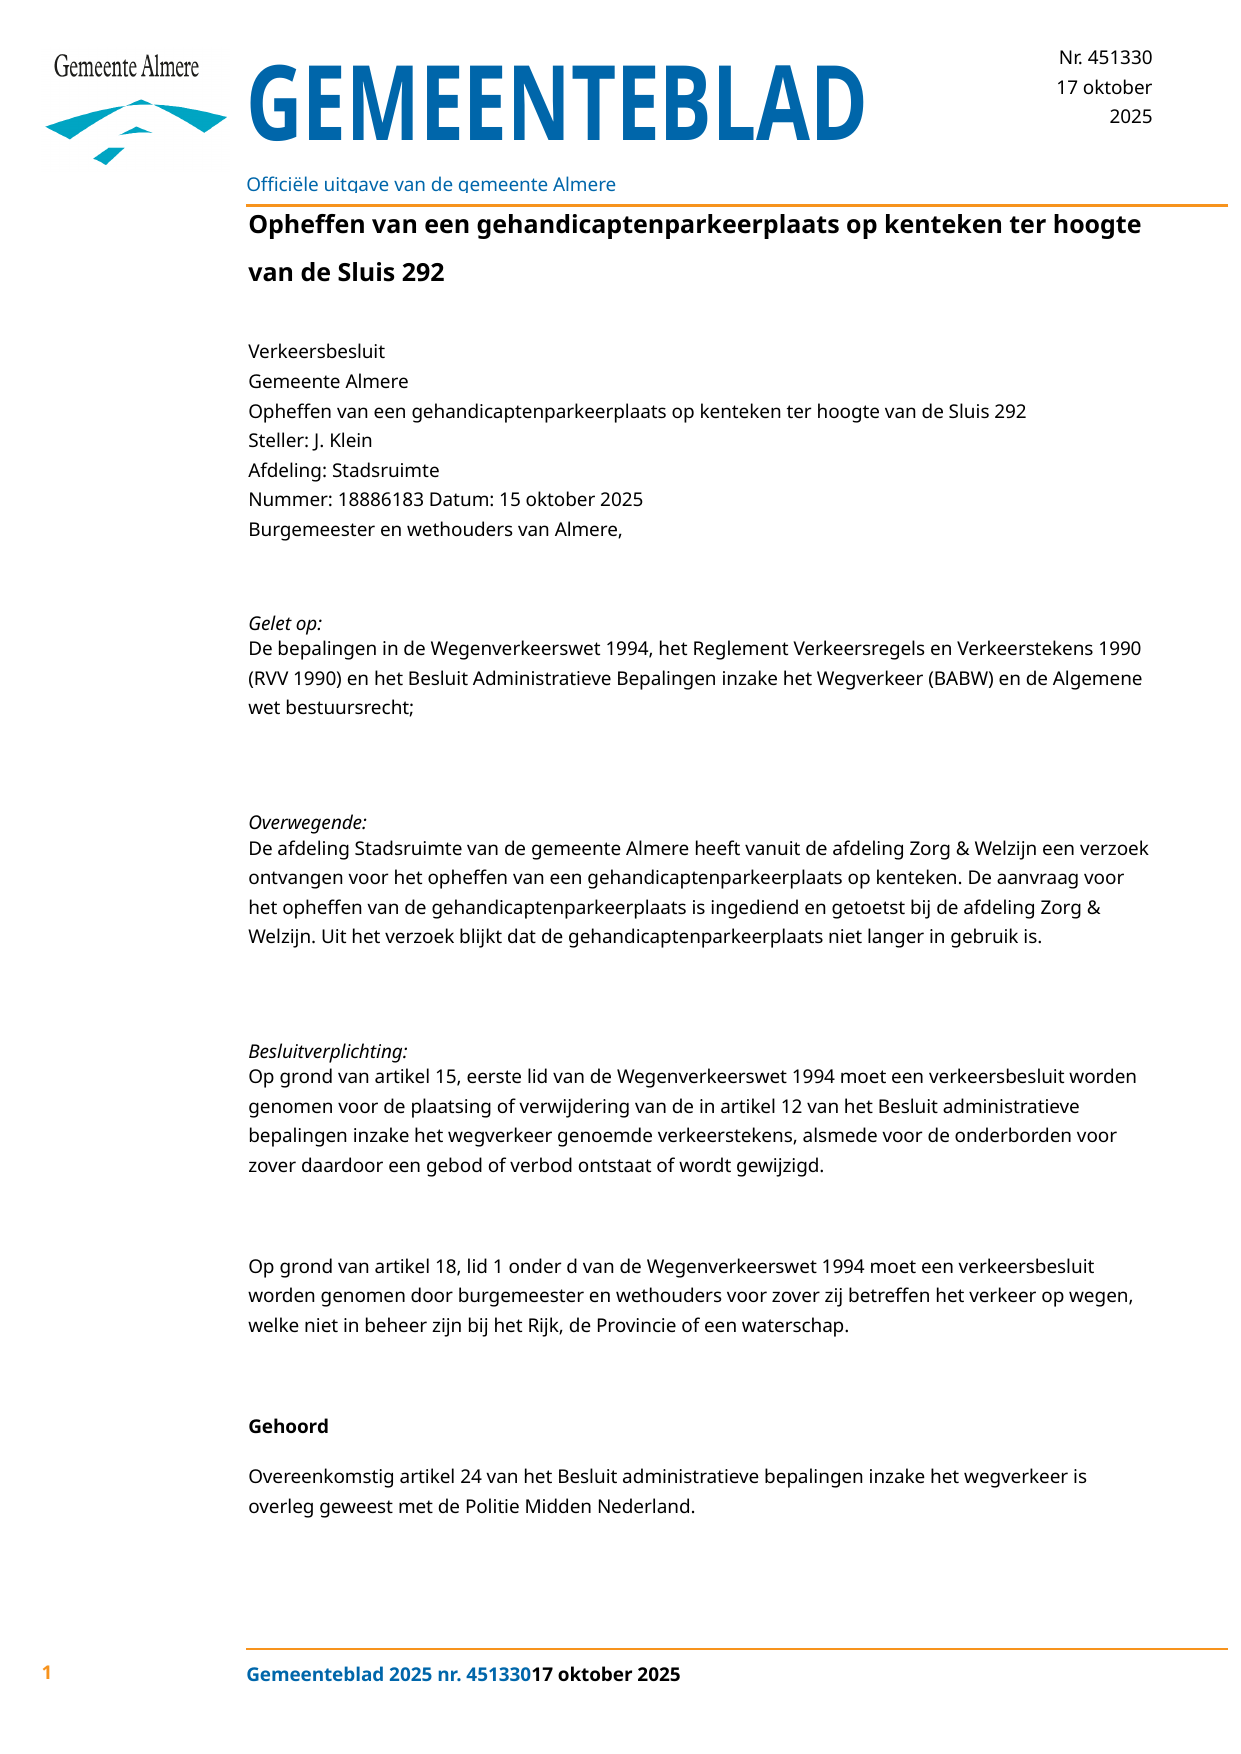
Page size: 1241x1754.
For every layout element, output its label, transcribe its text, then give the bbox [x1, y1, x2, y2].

text Gehoord [248, 1413, 1152, 1439]
text De bepalingen in de Wegenverkeerswet 1994, het Reglement Verkeersregels en Verkeerstekens 1990 (RVV 1990) en het Besluit Administratieve Bepalingen inzake het Wegverkeer (BABW) en de Algemene wet bestuursrecht; [248, 635, 1152, 720]
text Op grond van artikel 15, eerste lid van de Wegenverkeerswet 1994 moet een verkeersbesluit worden genomen voor de plaatsing of verwijdering van de in artikel 12 van het Besluit administratieve bepalingen inzake het wegverkeer genoemde verkeerstekens, alsmede voor de onderborden voor zover daardoor een gebod of verbod ontstaat of wordt gewijzigd. [248, 1063, 1152, 1178]
picture [41, 47, 231, 172]
text Besluitverplichting: [248, 1038, 1152, 1063]
text Gelet op: [248, 610, 1152, 635]
text Afdeling: Stadsruimte [248, 457, 1152, 483]
text Opheffen van een gehandicaptenparkeerplaats op kenteken ter hoogte van de Sluis 292 [248, 207, 1152, 288]
text Opheffen van een gehandicaptenparkeerplaats op kenteken ter hoogte van de Sluis 292 [248, 398, 1152, 423]
text Verkeersbesluit [248, 339, 1152, 364]
text Overeenkomstig artikel 24 van het Besluit administratieve bepalingen inzake het wegverkeer is overleg geweest met de Politie Midden Nederland. [248, 1463, 1152, 1519]
text Gemeente Almere [248, 368, 1152, 394]
text Overwegende: [248, 809, 1152, 835]
text Op grond van artikel 18, lid 1 onder d van de Wegenverkeerswet 1994 moet een verkeersbesluit worden genomen door burgemeester en wethouders voor zover zij betreffen het verkeer op wegen, welke niet in beheer zijn bij het Rijk, de Provincie of een waterschap. [248, 1253, 1152, 1338]
text Burgemeester en wethouders van Almere, [248, 516, 1152, 542]
text Steller: J. Klein [248, 427, 1152, 453]
text De afdeling Stadsruimte van de gemeente Almere heeft vanuit de afdeling Zorg & Welzijn een verzoek ontvangen voor het opheffen van een gehandicaptenparkeerplaats op kenteken. De aanvraag voor het opheffen van de gehandicaptenparkeerplaats is ingediend en getoetst bij de afdeling Zorg & Welzijn. Uit het verzoek blijkt dat de gehandicaptenparkeerplaats niet langer in gebruik is. [248, 835, 1152, 949]
text Nummer: 18886183 Datum: 15 oktober 2025 [248, 487, 1152, 512]
